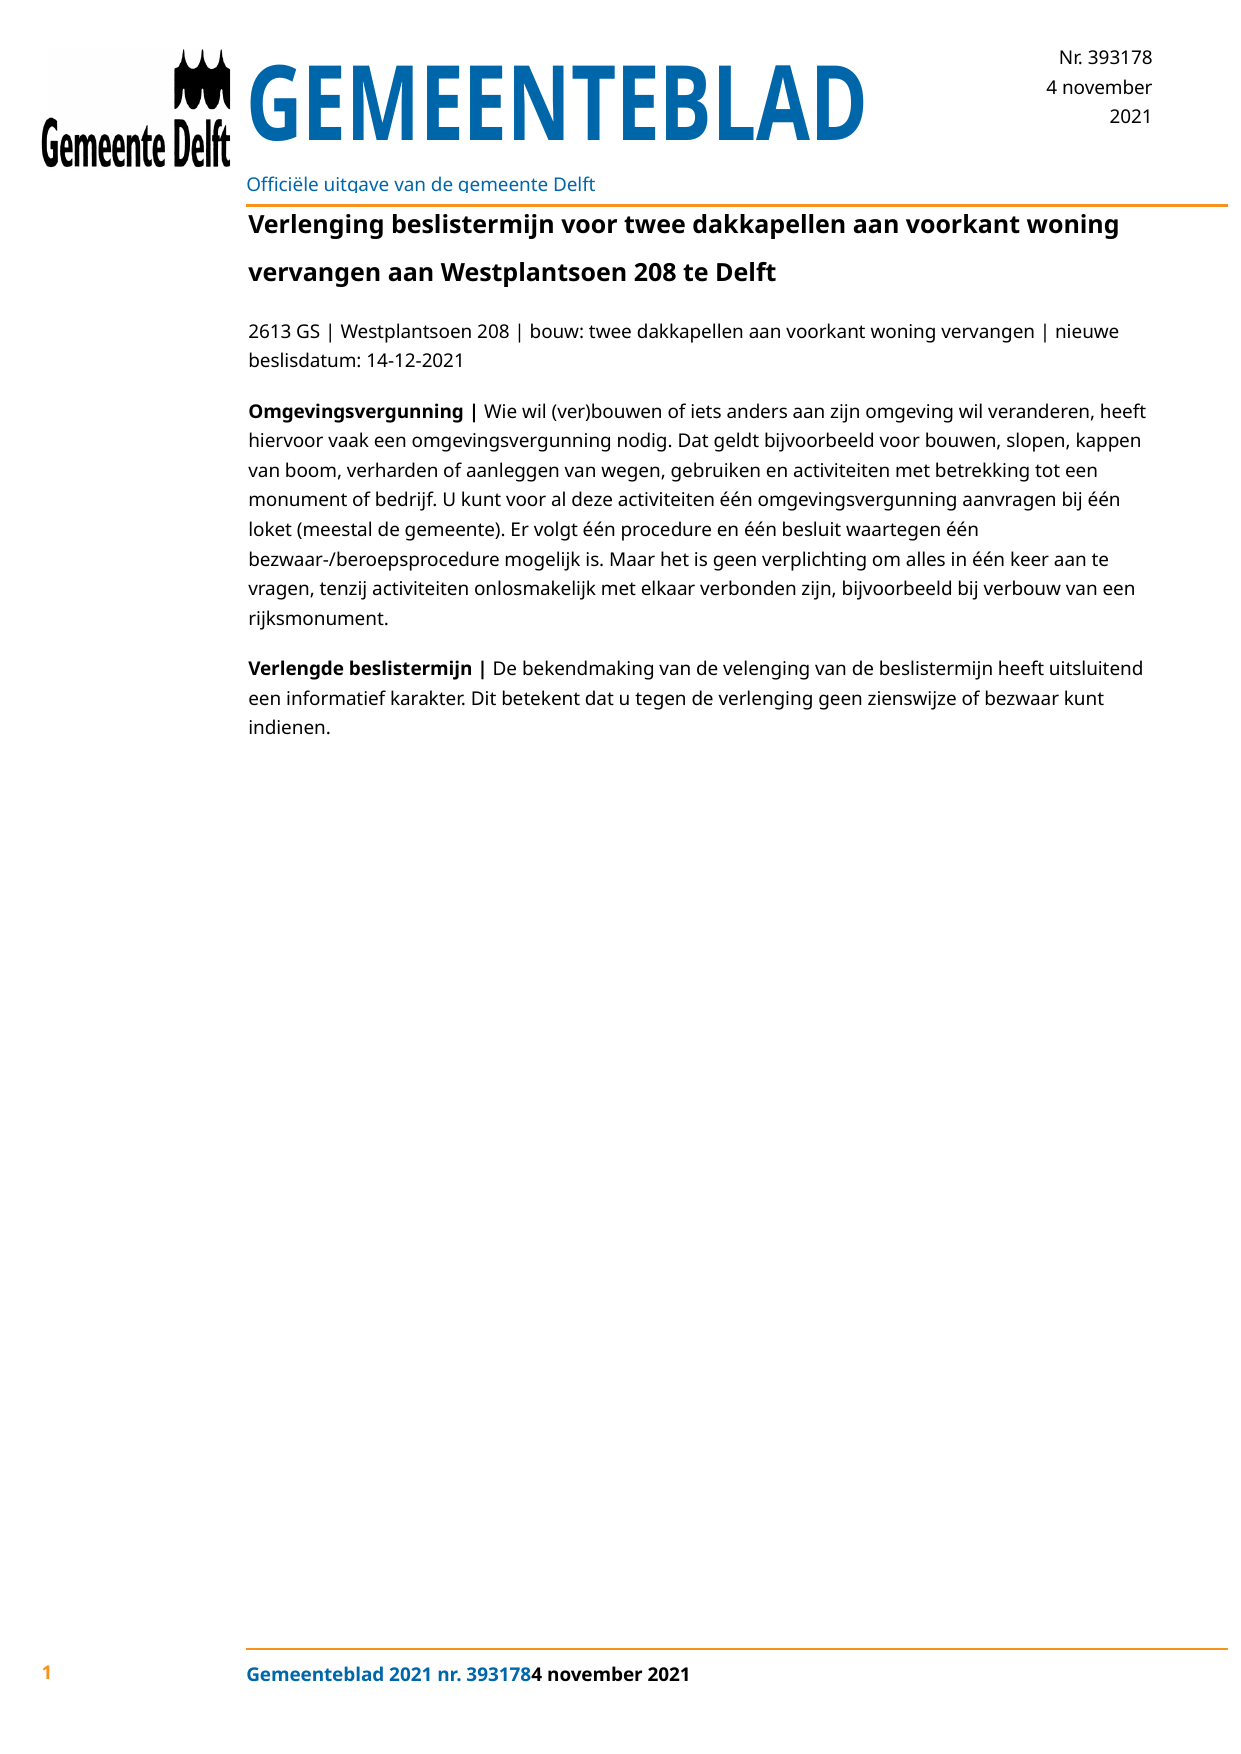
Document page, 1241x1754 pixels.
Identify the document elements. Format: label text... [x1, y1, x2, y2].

text 2613 GS | Westplantsoen 208 | bouw: twee dakkapellen aan voorkant woning vervangen | nieuwe beslisdatum: 14-12-2021 [248, 318, 1152, 373]
text Omgevingsvergunning | Wie wil (ver)bouwen of iets anders aan zijn omgeving wil veranderen, heeft hiervoor vaak een omgevingsvergunning nodig. Dat geldt bijvoorbeeld voor bouwen, slopen, kappen van boom, verharden of aanleggen van wegen, gebruiken en activiteiten met betrekking tot een monument of bedrijf. U kunt voor al deze activiteiten één omgevingsvergunning aanvragen bij één loket (meestal de gemeente). Er volgt één procedure en één besluit waartegen één bezwaar-/beroepsprocedure mogelijk is. Maar het is geen verplichting om alles in één keer aan te vragen, tenzij activiteiten onlosmakelijk met elkaar verbonden zijn, bijvoorbeeld bij verbouw van een rijksmonument. [248, 398, 1152, 631]
picture [41, 47, 231, 172]
text Verlenging beslistermijn voor twee dakkapellen aan voorkant woning vervangen aan Westplantsoen 208 te Delft [248, 207, 1152, 288]
text Verlengde beslistermijn | De bekendmaking van de velenging van de beslistermijn heeft uitsluitend een informatief karakter. Dit betekent dat u tegen de verlenging geen zienswijze of bezwaar kunt indienen. [248, 655, 1152, 740]
